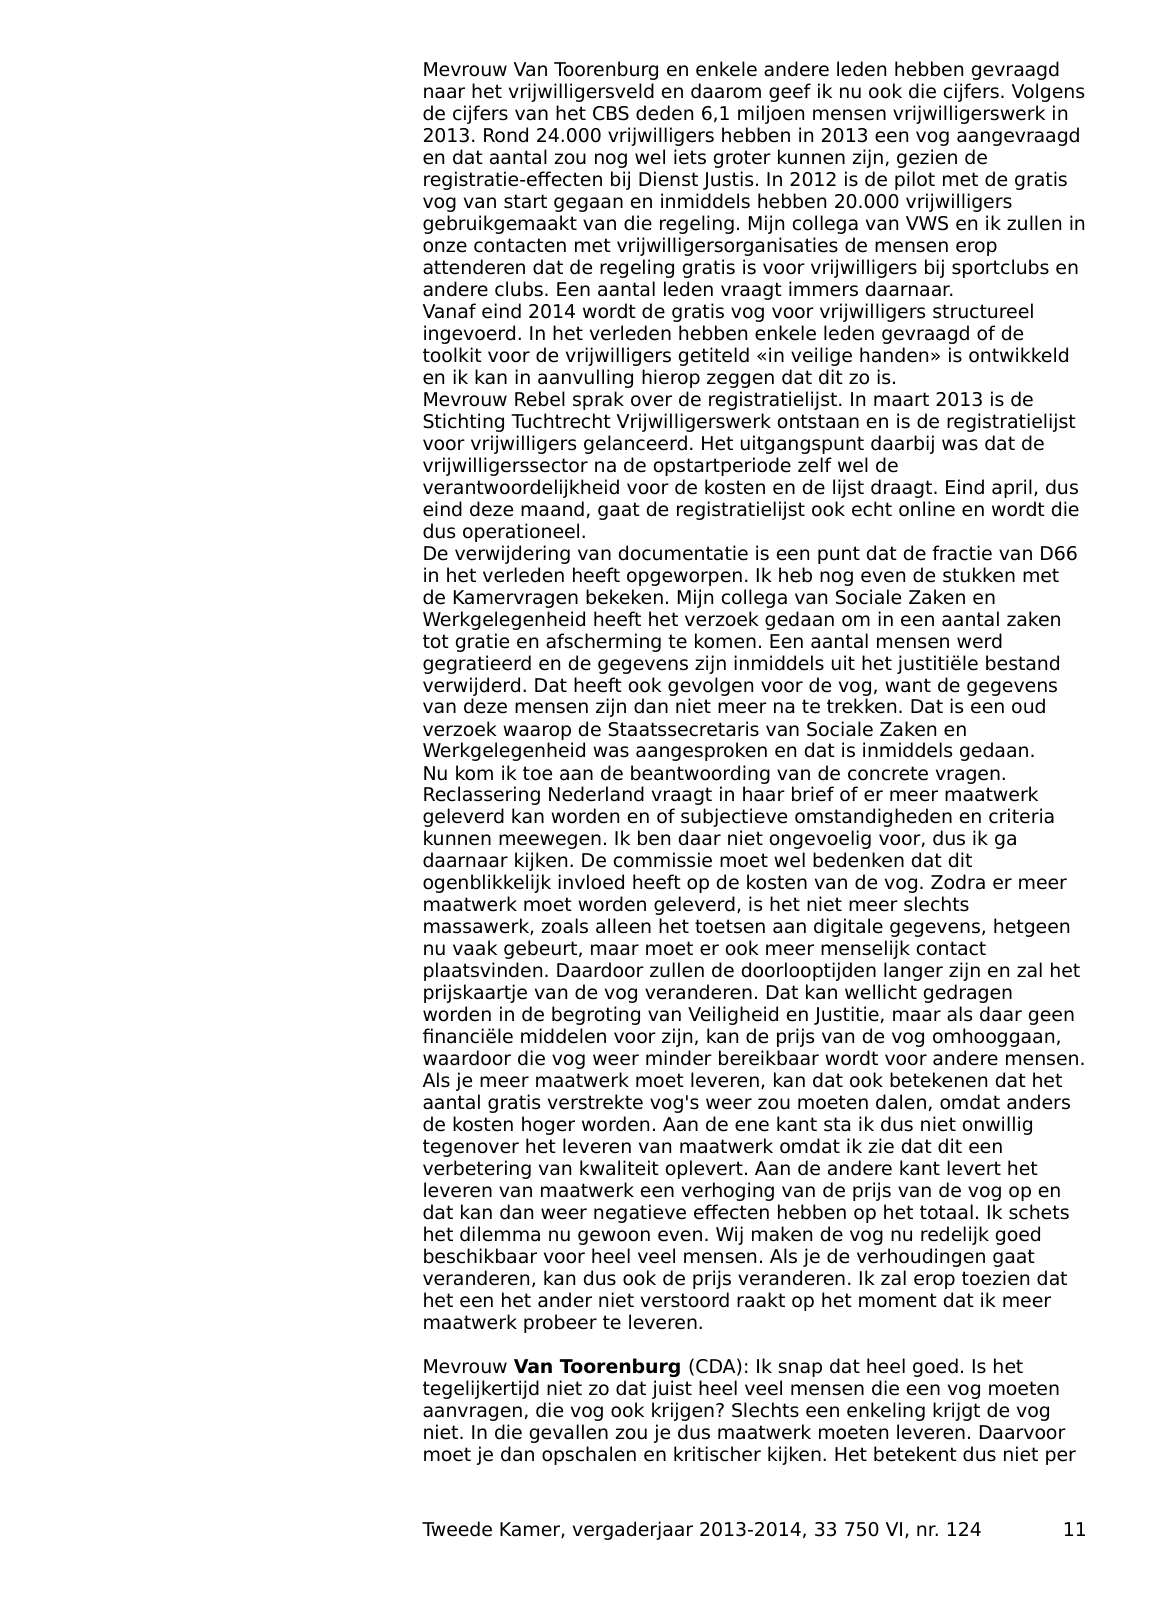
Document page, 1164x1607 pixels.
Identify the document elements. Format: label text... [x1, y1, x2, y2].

text Mevrouw Van Toorenburg (CDA): Ik snap dat heel goed. Is het tegelijkertijd niet zo dat juist heel veel mensen die een vog moeten aanvragen, die vog ook krijgen? Slechts een enkeling krijgt de vog niet. In die gevallen zou je dus maatwerk moeten leveren. Daarvoor moet je dan opschalen en kritischer kijken. Het betekent dus niet per [422, 1356, 1087, 1466]
text Mevrouw Rebel sprak over de registratielijst. In maart 2013 is de Stichting Tuchtrecht Vrijwilligerswerk ontstaan en is de registratielijst voor vrijwilligers gelanceerd. Het uitgangspunt daarbij was dat de vrijwilligerssector na de opstartperiode zelf wel de verantwoordelijkheid voor de kosten en de lijst draagt. Eind april, dus eind deze maand, gaat de registratielijst ook echt online en wordt die dus operationeel. [422, 389, 1087, 543]
text Mevrouw Van Toorenburg en enkele andere leden hebben gevraagd naar het vrijwilligersveld en daarom geef ik nu ook die cijfers. Volgens de cijfers van het CBS deden 6,1 miljoen mensen vrijwilligerswerk in 2013. Rond 24.000 vrijwilligers hebben in 2013 een vog aangevraagd en dat aantal zou nog wel iets groter kunnen zijn, gezien de registratie-effecten bij Dienst Justis. In 2012 is de pilot met de gratis vog van start gegaan en inmiddels hebben 20.000 vrijwilligers gebruikgemaakt van die regeling. Mijn collega van VWS en ik zullen in onze contacten met vrijwilligersorganisaties de mensen erop attenderen dat de regeling gratis is voor vrijwilligers bij sportclubs en andere clubs. Een aantal leden vraagt immers daarnaar. [422, 59, 1087, 301]
text Nu kom ik toe aan de beantwoording van de concrete vragen. Reclassering Nederland vraagt in haar brief of er meer maatwerk geleverd kan worden en of subjectieve omstandigheden en criteria kunnen meewegen. Ik ben daar niet ongevoelig voor, dus ik ga daarnaar kijken. De commissie moet wel bedenken dat dit ogenblikkelijk invloed heeft op de kosten van de vog. Zodra er meer maatwerk moet worden geleverd, is het niet meer slechts massawerk, zoals alleen het toetsen aan digitale gegevens, hetgeen nu vaak gebeurt, maar moet er ook meer menselijk contact plaatsvinden. Daardoor zullen de doorlooptijden langer zijn en zal het prijskaartje van de vog veranderen. Dat kan wellicht gedragen worden in de begroting van Veiligheid en Justitie, maar als daar geen financiële middelen voor zijn, kan de prijs van de vog omhooggaan, waardoor die vog weer minder bereikbaar wordt voor andere mensen. Als je meer maatwerk moet leveren, kan dat ook betekenen dat het aantal gratis verstrekte vog's weer zou moeten dalen, omdat anders de kosten hoger worden. Aan de ene kant sta ik dus niet onwillig tegenover het leveren van maatwerk omdat ik zie dat dit een verbetering van kwaliteit oplevert. Aan de andere kant levert het leveren van maatwerk een verhoging van de prijs van de vog op en dat kan dan weer negatieve effecten hebben op het totaal. Ik schets het dilemma nu gewoon even. Wij maken de vog nu redelijk goed beschikbaar voor heel veel mensen. Als je de verhoudingen gaat veranderen, kan dus ook de prijs veranderen. Ik zal erop toezien dat het een het ander niet verstoord raakt op het moment dat ik meer maatwerk probeer te leveren. [422, 762, 1087, 1334]
text De verwijdering van documentatie is een punt dat de fractie van D66 in het verleden heeft opgeworpen. Ik heb nog even de stukken met de Kamervragen bekeken. Mijn collega van Sociale Zaken en Werkgelegenheid heeft het verzoek gedaan om in een aantal zaken tot gratie en afscherming te komen. Een aantal mensen werd gegratieerd en de gegevens zijn inmiddels uit het justitiële bestand verwijderd. Dat heeft ook gevolgen voor de vog, want de gegevens van deze mensen zijn dan niet meer na te trekken. Dat is een oud verzoek waarop de Staatssecretaris van Sociale Zaken en Werkgelegenheid was aangesproken en dat is inmiddels gedaan. [422, 543, 1087, 762]
text Vanaf eind 2014 wordt de gratis vog voor vrijwilligers structureel ingevoerd. In het verleden hebben enkele leden gevraagd of de toolkit voor de vrijwilligers getiteld «in veilige handen» is ontwikkeld en ik kan in aanvulling hierop zeggen dat dit zo is. [422, 301, 1087, 389]
